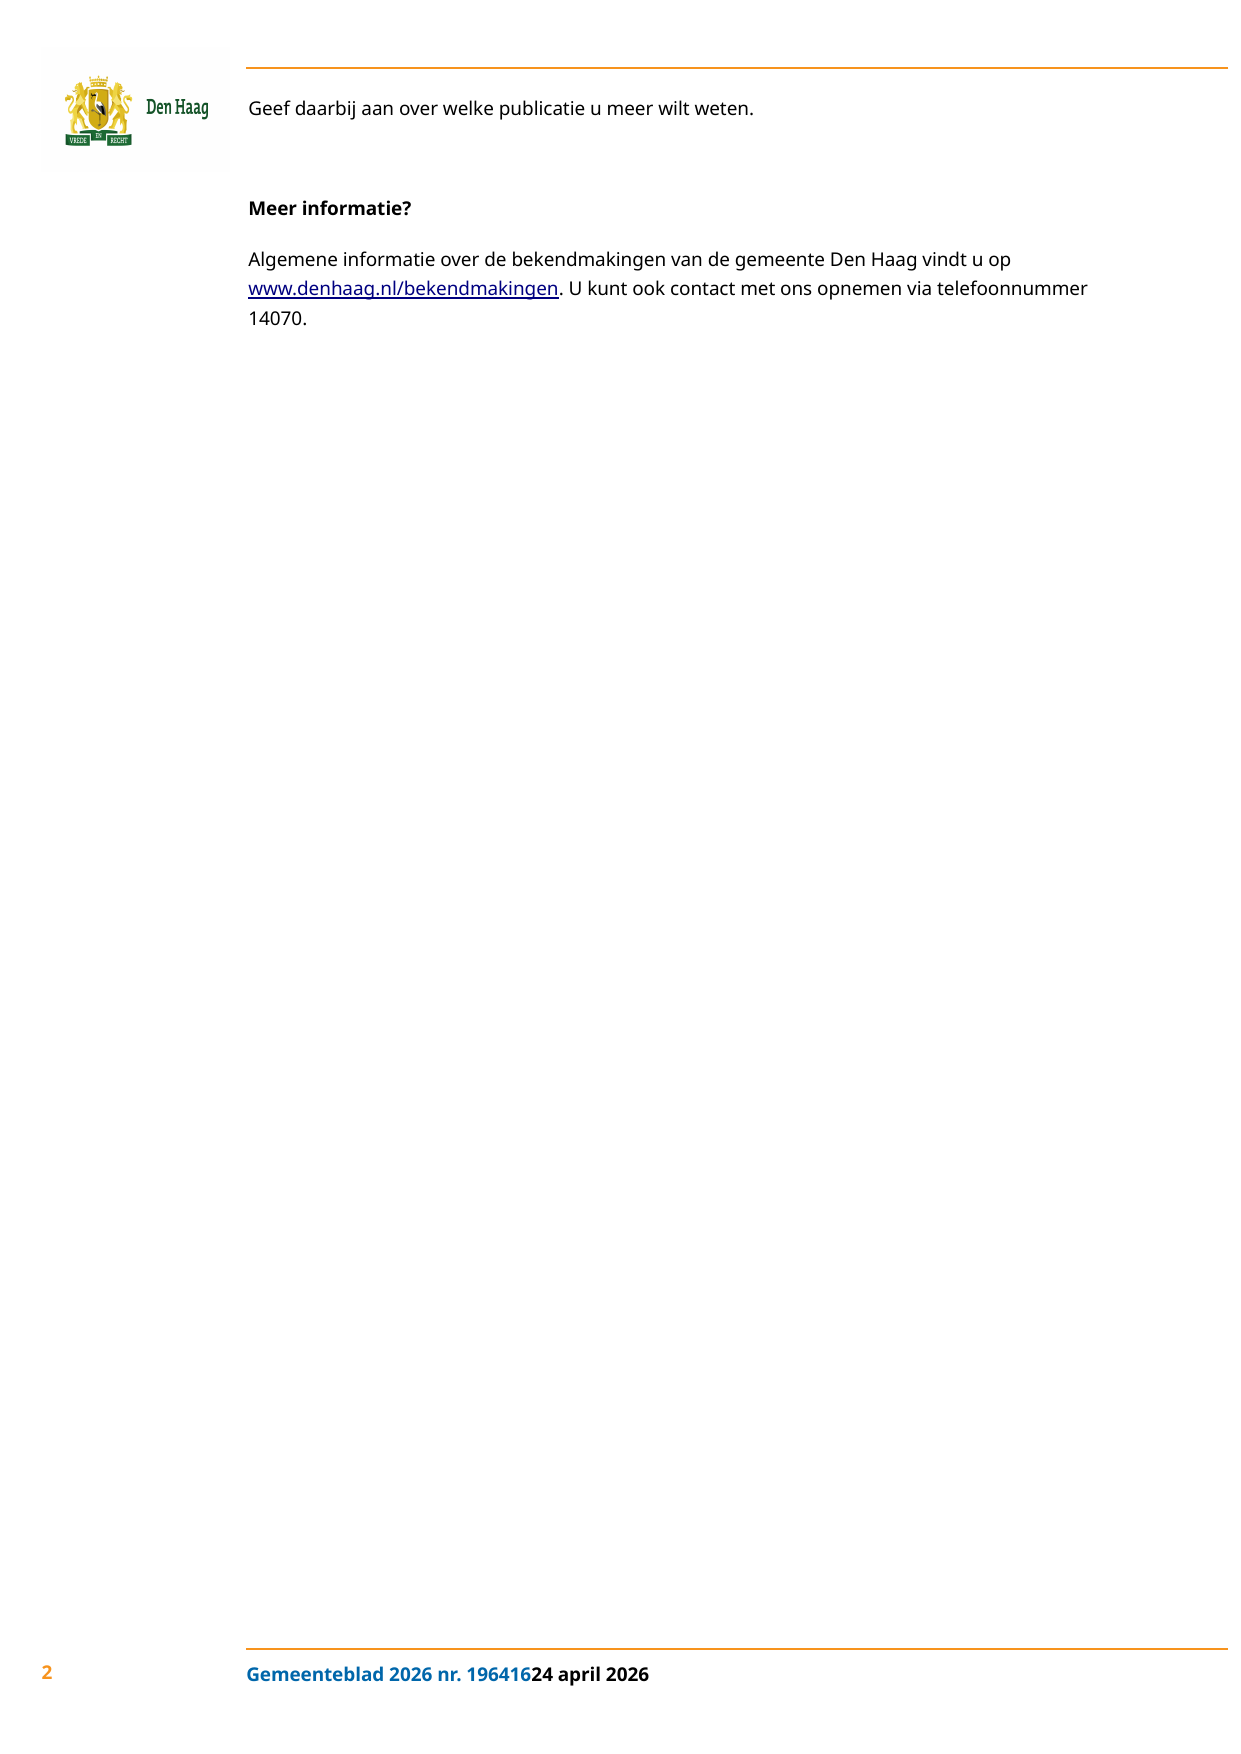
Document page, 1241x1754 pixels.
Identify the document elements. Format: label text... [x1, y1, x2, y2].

text Geef daarbij aan over welke publicatie u meer wilt weten. [248, 95, 1152, 121]
text Meer informatie? [248, 196, 1152, 221]
text Algemene informatie over de bekendmakingen van de gemeente Den Haag vindt u op www.denhaag.nl/bekendmakingen. U kunt ook contact met ons opnemen via telefoonnummer 14070. [248, 246, 1152, 331]
picture [41, 47, 231, 172]
